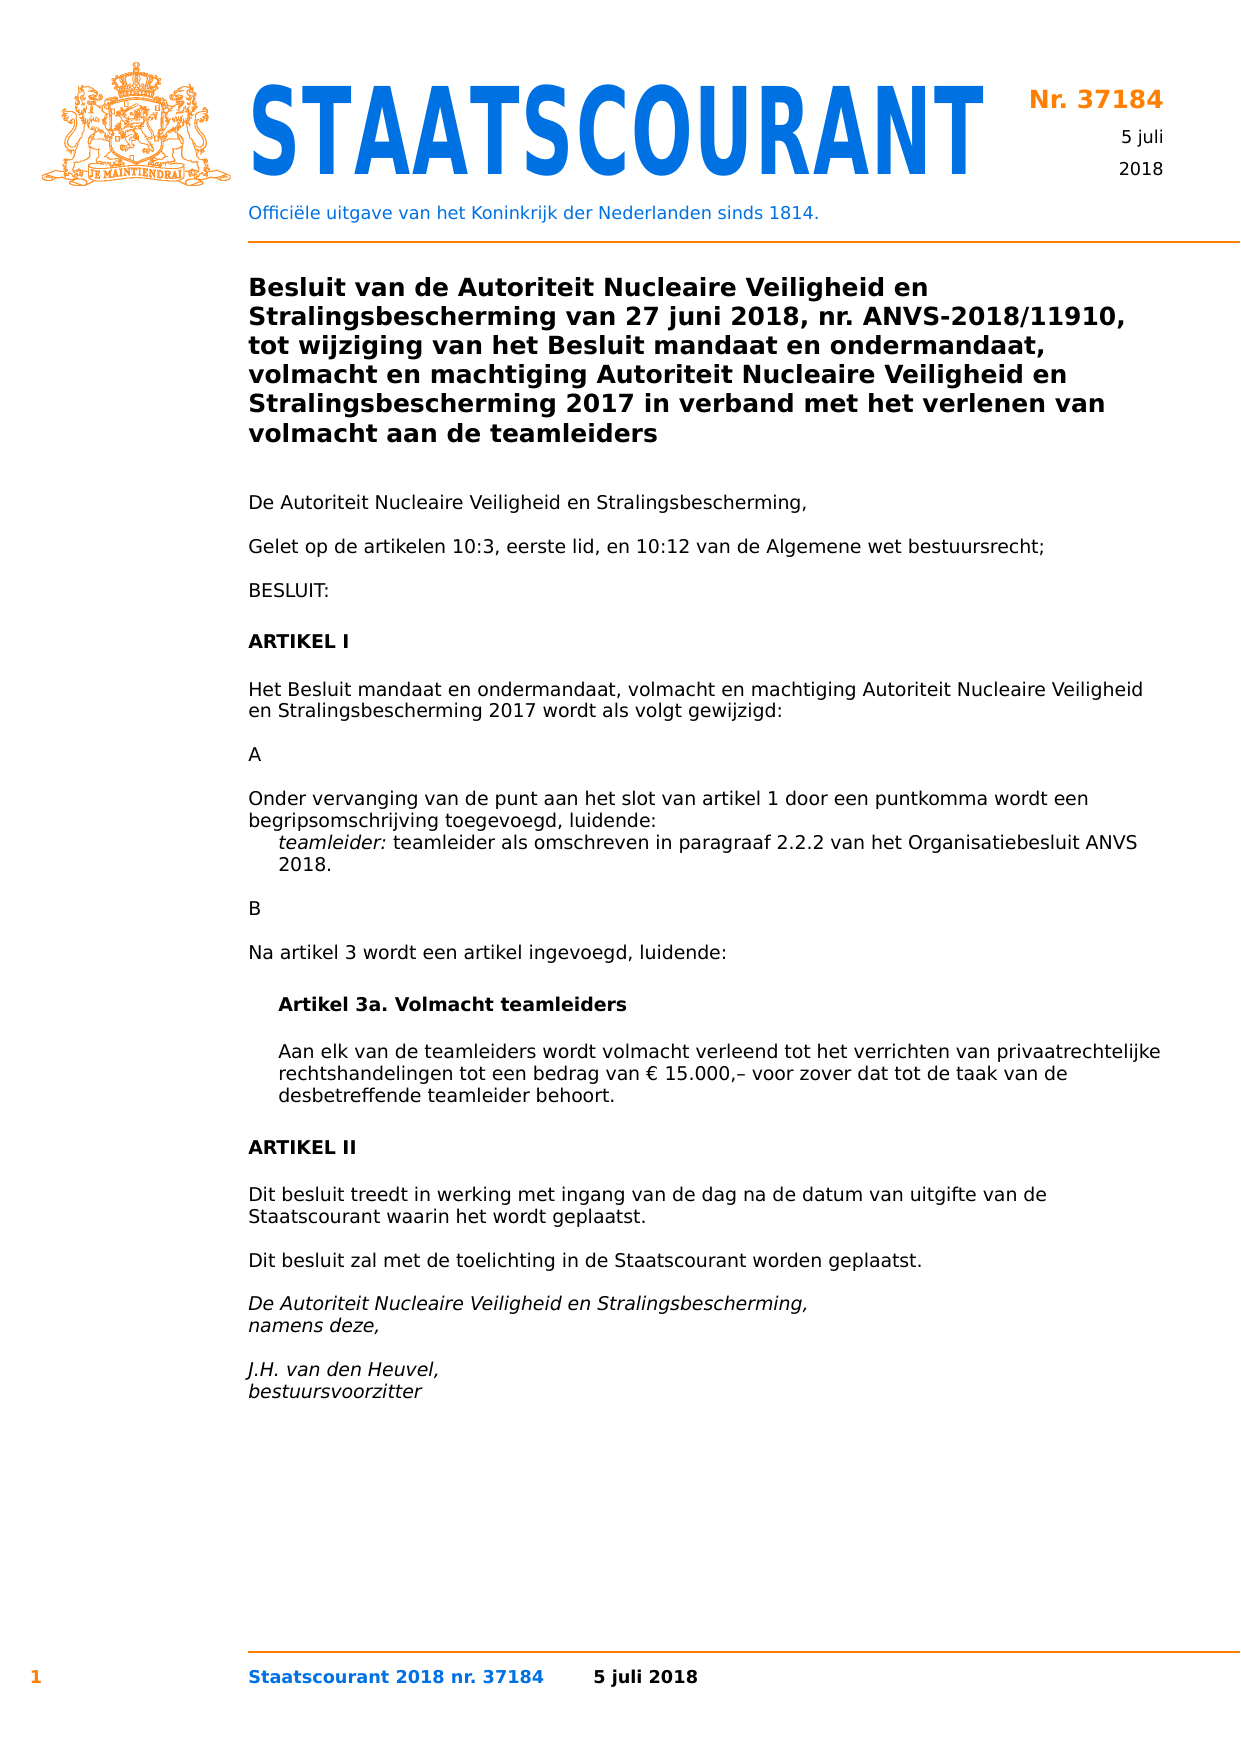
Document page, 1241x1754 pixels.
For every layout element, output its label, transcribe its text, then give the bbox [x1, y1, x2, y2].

text Gelet op de artikelen 10:3, eerste lid, en 10:12 van de Algemene wet bestuursrecht; [248, 536, 1163, 558]
text Dit besluit treedt in werking met ingang van de dag na de datum van uitgifte van de Staatscourant waarin het wordt geplaatst. [248, 1184, 1163, 1228]
text Onder vervanging van de punt aan het slot van artikel 1 door een puntkomma wordt een begripsomschrijving toegevoegd, luidende: [248, 788, 1163, 832]
subtitle Artikel 3a. Volmacht teamleiders [278, 994, 1163, 1016]
text Na artikel 3 wordt een artikel ingevoegd, luidende: [248, 942, 1163, 964]
text Dit besluit zal met de toelichting in de Staatscourant worden geplaatst. [248, 1249, 1163, 1271]
text Aan elk van de teamleiders wordt volmacht verleend tot het verrichten van privaatrechtelijke rechtshandelingen tot een bedrag van € 15.000,– voor zover dat tot de taak van de desbetreffende teamleider behoort. [278, 1041, 1163, 1107]
text De Autoriteit Nucleaire Veiligheid en Stralingsbescherming, [248, 492, 1163, 514]
subtitle Besluit van de Autoriteit Nucleaire Veiligheid en Stralingsbescherming van 27 juni 2018, nr. ANVS-2018/11910, tot wijziging van het Besluit mandaat en ondermandaat, volmacht en machtiging Autoriteit Nucleaire Veiligheid en Stralingsbescherming 2017 in verband met het verlenen van volmacht aan de teamleiders [248, 273, 1163, 448]
table_cell 5 juli [998, 121, 1240, 153]
text De Autoriteit Nucleaire Veiligheid en Stralingsbescherming, namens deze, J.H. van den Heuvel, bestuursvoorzitter [248, 1293, 1163, 1403]
text Het Besluit mandaat en ondermandaat, volmacht en machtiging Autoriteit Nucleaire Veiligheid en Stralingsbescherming 2017 wordt als volgt gewijzigd: [248, 678, 1163, 722]
table_header STAATSCOURANT [248, 62, 998, 203]
subtitle ARTIKEL I [248, 631, 1163, 653]
text A [248, 744, 1163, 766]
text teamleider: teamleider als omschreven in paragraaf 2.2.2 van het Organisatiebesluit ANVS 2018. [278, 832, 1163, 876]
table_cell 2018 [998, 153, 1240, 203]
subtitle ARTIKEL II [248, 1137, 1163, 1159]
text BESLUIT: [248, 579, 1163, 601]
table_header [25, 62, 248, 241]
table_header Nr. 37184 [998, 62, 1240, 121]
picture [41, 62, 231, 186]
text B [248, 898, 1163, 920]
table_cell Officiële uitgave van het Koninkrijk der Nederlanden sinds 1814. [248, 203, 1240, 241]
